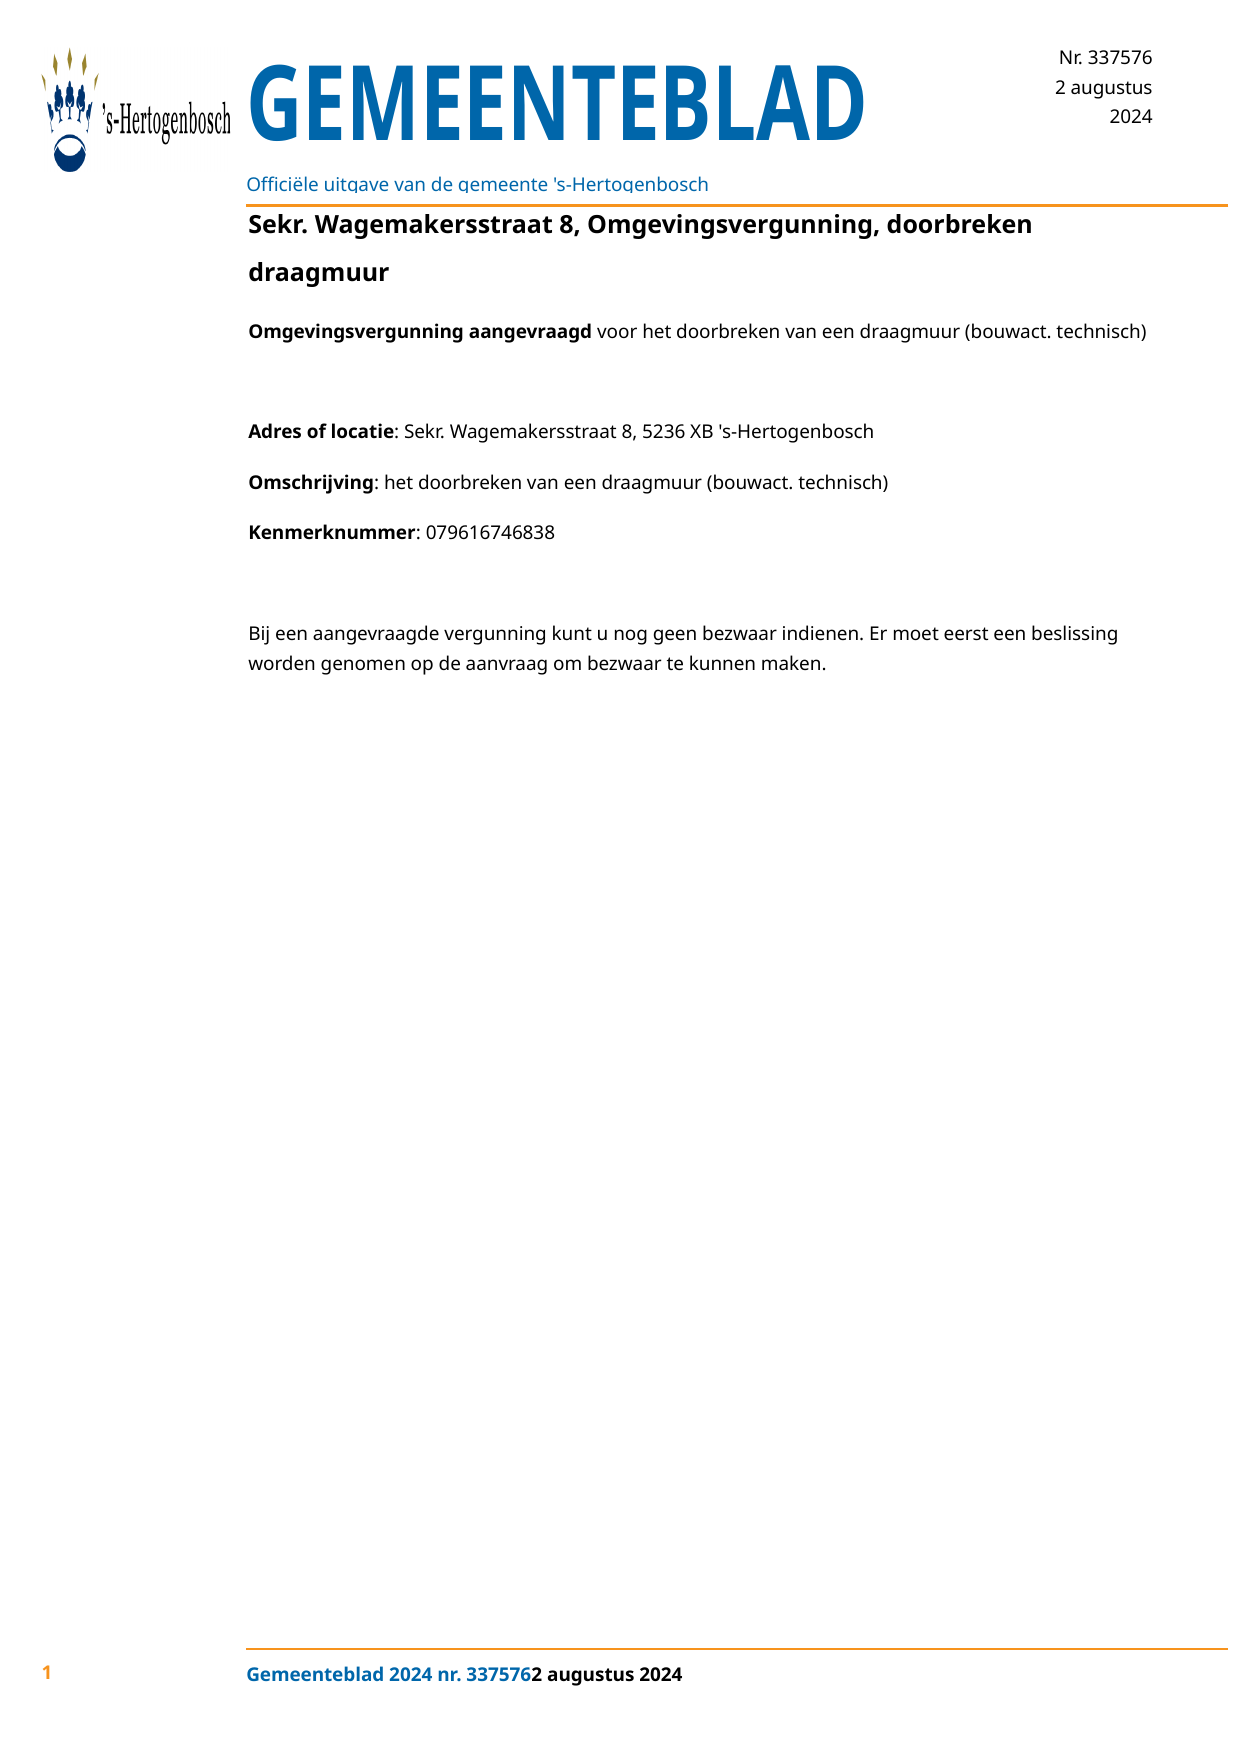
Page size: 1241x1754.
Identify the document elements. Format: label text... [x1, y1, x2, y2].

text Sekr. Wagemakersstraat 8, Omgevingsvergunning, doorbreken draagmuur [248, 207, 1152, 288]
text Kenmerknummer: 079616746838 [248, 519, 1152, 545]
text Adres of locatie: Sekr. Wagemakersstraat 8, 5236 XB 's-Hertogenbosch [248, 419, 1152, 444]
text Omschrijving: het doorbreken van een draagmuur (bouwact. technisch) [248, 469, 1152, 495]
picture [41, 47, 231, 172]
text Bij een aangevraagde vergunning kunt u nog geen bezwaar indienen. Er moet eerst een beslissing worden genomen op de aanvraag om bezwaar te kunnen maken. [248, 620, 1152, 676]
text Omgevingsvergunning aangevraagd voor het doorbreken van een draagmuur (bouwact. technisch) [248, 318, 1152, 344]
